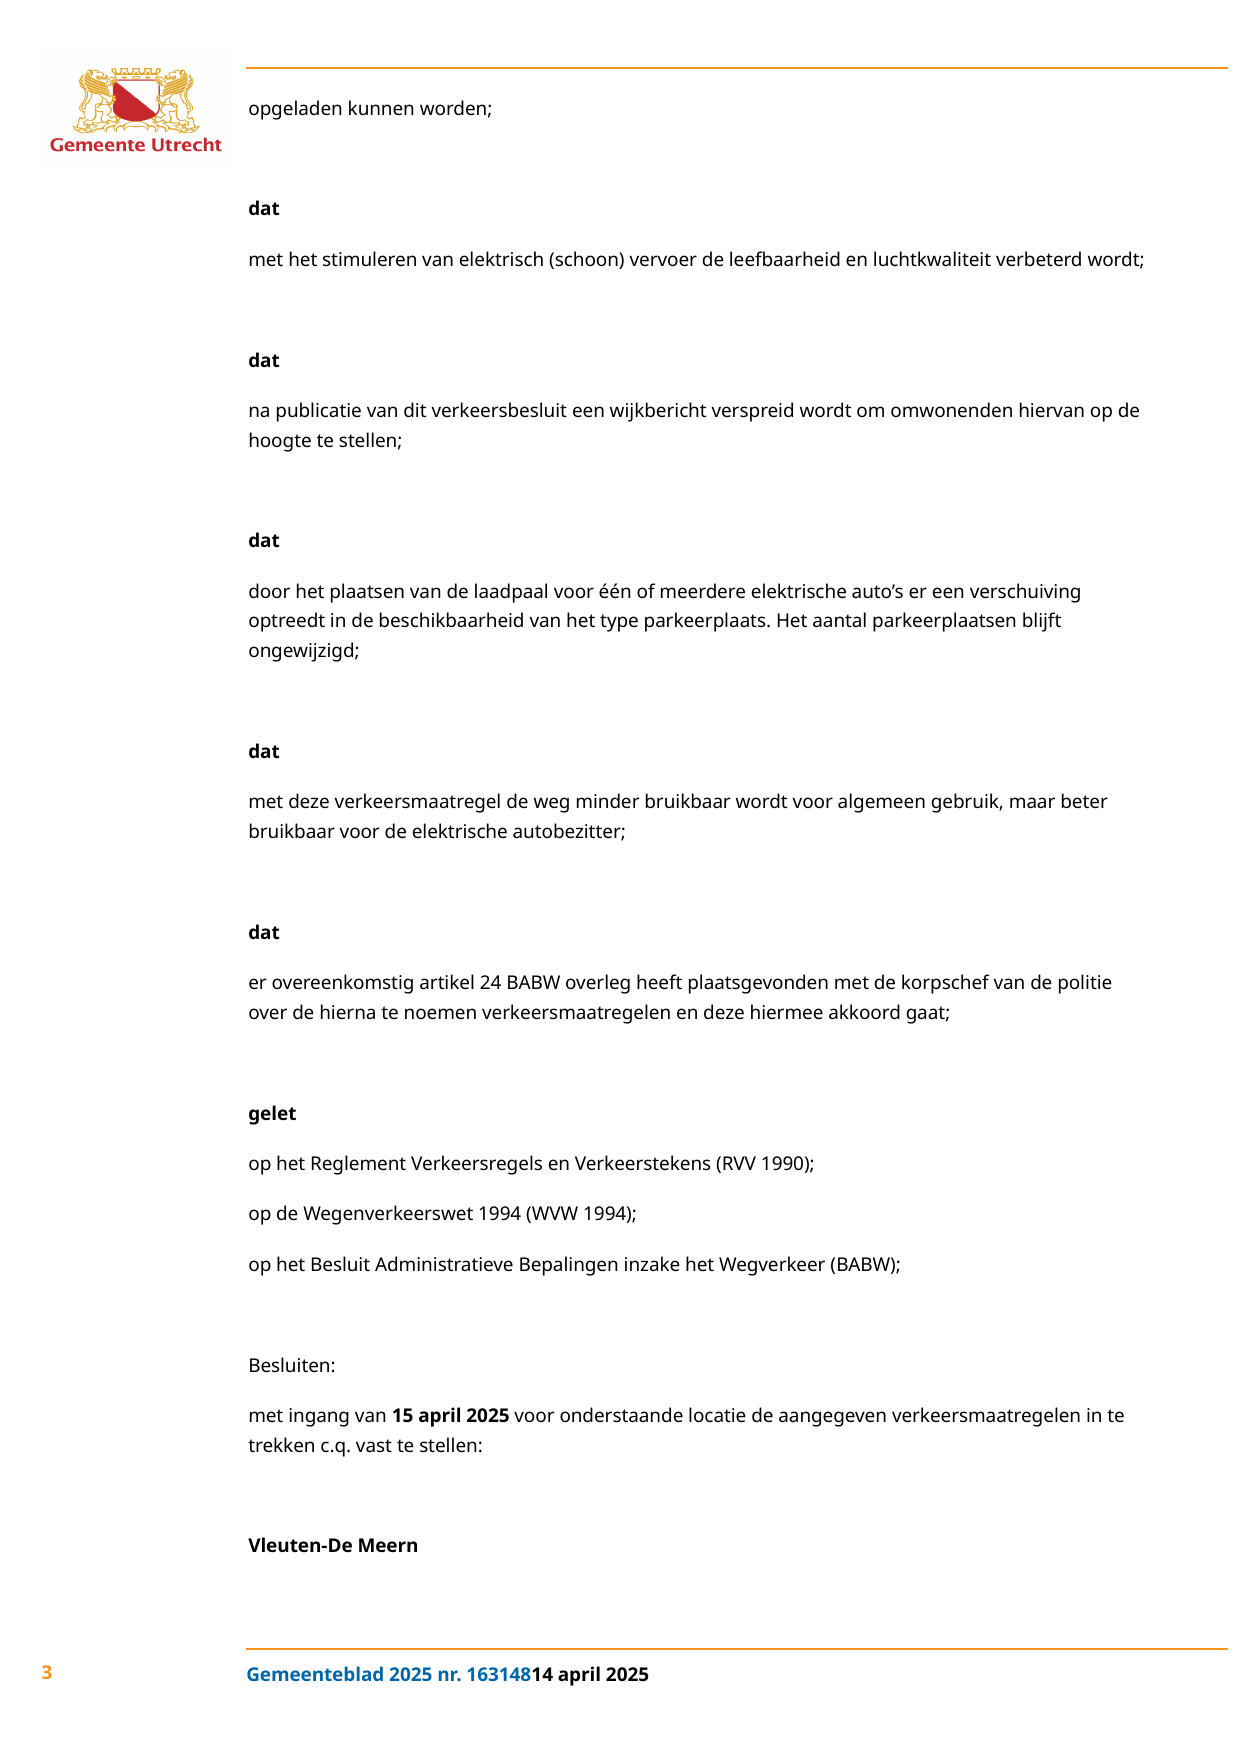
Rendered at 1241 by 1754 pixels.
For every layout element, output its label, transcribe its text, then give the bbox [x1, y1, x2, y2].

text dat [248, 347, 1152, 373]
text Vleuten-De Meern [248, 1533, 1152, 1558]
text dat [248, 528, 1152, 553]
text dat [248, 196, 1152, 221]
text opgeladen kunnen worden; [248, 95, 1152, 121]
picture [41, 47, 231, 172]
text er overeenkomstig artikel 24 BABW overleg heeft plaatsgevonden met de korpschef van de politie over de hierna te noemen verkeersmaatregelen en deze hiermee akkoord gaat; [248, 969, 1152, 1025]
text dat [248, 919, 1152, 945]
text Besluiten: [248, 1352, 1152, 1378]
text op het Reglement Verkeersregels en Verkeerstekens (RVV 1990); [248, 1150, 1152, 1176]
text met het stimuleren van elektrisch (schoon) vervoer de leefbaarheid en luchtkwaliteit verbeterd wordt; [248, 246, 1152, 272]
text met deze verkeersmaatregel de weg minder bruikbaar wordt voor algemeen gebruik, maar beter bruikbaar voor de elektrische autobezitter; [248, 788, 1152, 844]
text gelet [248, 1100, 1152, 1126]
text dat [248, 738, 1152, 764]
text door het plaatsen van de laadpaal voor één of meerdere elektrische auto’s er een verschuiving optreedt in de beschikbaarheid van het type parkeerplaats. Het aantal parkeerplaatsen blijft ongewijzigd; [248, 578, 1152, 663]
text op de Wegenverkeerswet 1994 (WVW 1994); [248, 1201, 1152, 1226]
text met ingang van 15 april 2025 voor onderstaande locatie de aangegeven verkeersmaatregelen in te trekken c.q. vast te stellen: [248, 1402, 1152, 1458]
text na publicatie van dit verkeersbesluit een wijkbericht verspreid wordt om omwonenden hiervan op de hoogte te stellen; [248, 397, 1152, 453]
text op het Besluit Administratieve Bepalingen inzake het Wegverkeer (BABW); [248, 1251, 1152, 1277]
